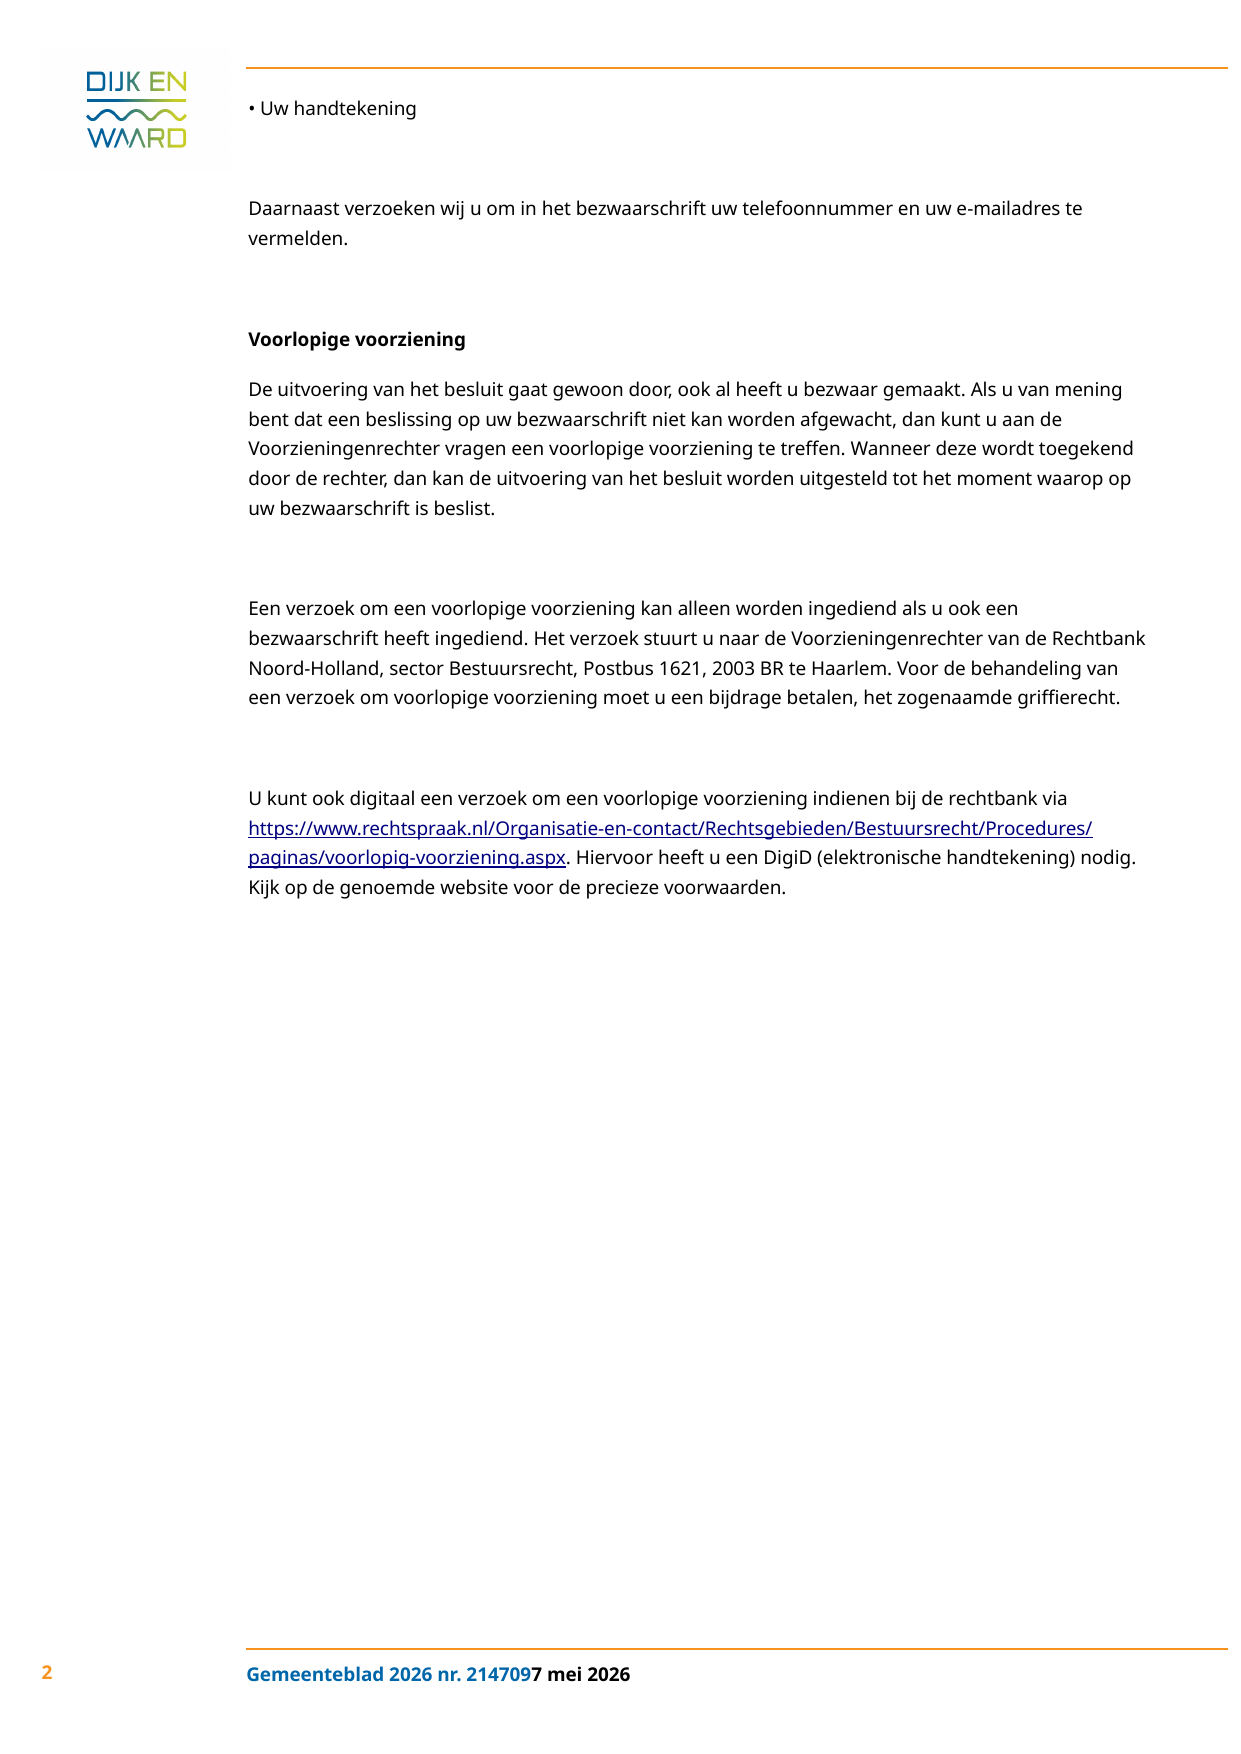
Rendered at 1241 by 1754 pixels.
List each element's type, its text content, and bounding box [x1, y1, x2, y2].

text • Uw handtekening [248, 95, 1152, 121]
text De uitvoering van het besluit gaat gewoon door, ook al heeft u bezwaar gemaakt. Als u van mening bent dat een beslissing op uw bezwaarschrift niet kan worden afgewacht, dan kunt u aan de Voorzieningenrechter vragen een voorlopige voorziening te treffen. Wanneer deze wordt toegekend door de rechter, dan kan de uitvoering van het besluit worden uitgesteld tot het moment waarop op uw bezwaarschrift is beslist. [248, 376, 1152, 521]
text U kunt ook digitaal een verzoek om een voorlopige voorziening indienen bij de rechtbank via https://www.rechtspraak.nl/Organisatie-en-contact/Rechtsgebieden/Bestuursrecht/Procedures/paginas/voorlopig-voorziening.aspx. Hiervoor heeft u een DigiD (elektronische handtekening) nodig. Kijk op de genoemde website voor de precieze voorwaarden. [248, 785, 1152, 900]
text Een verzoek om een voorlopige voorziening kan alleen worden ingediend als u ook een bezwaarschrift heeft ingediend. Het verzoek stuurt u naar de Voorzieningenrechter van de Rechtbank Noord-Holland, sector Bestuursrecht, Postbus 1621, 2003 BR te Haarlem. Voor de behandeling van een verzoek om voorlopige voorziening moet u een bijdrage betalen, het zogenaamde griffierecht. [248, 596, 1152, 710]
text Voorlopige voorziening [248, 326, 1152, 352]
text Daarnaast verzoeken wij u om in het bezwaarschrift uw telefoonnummer en uw e-mailadres te vermelden. [248, 196, 1152, 251]
picture [41, 47, 231, 172]
